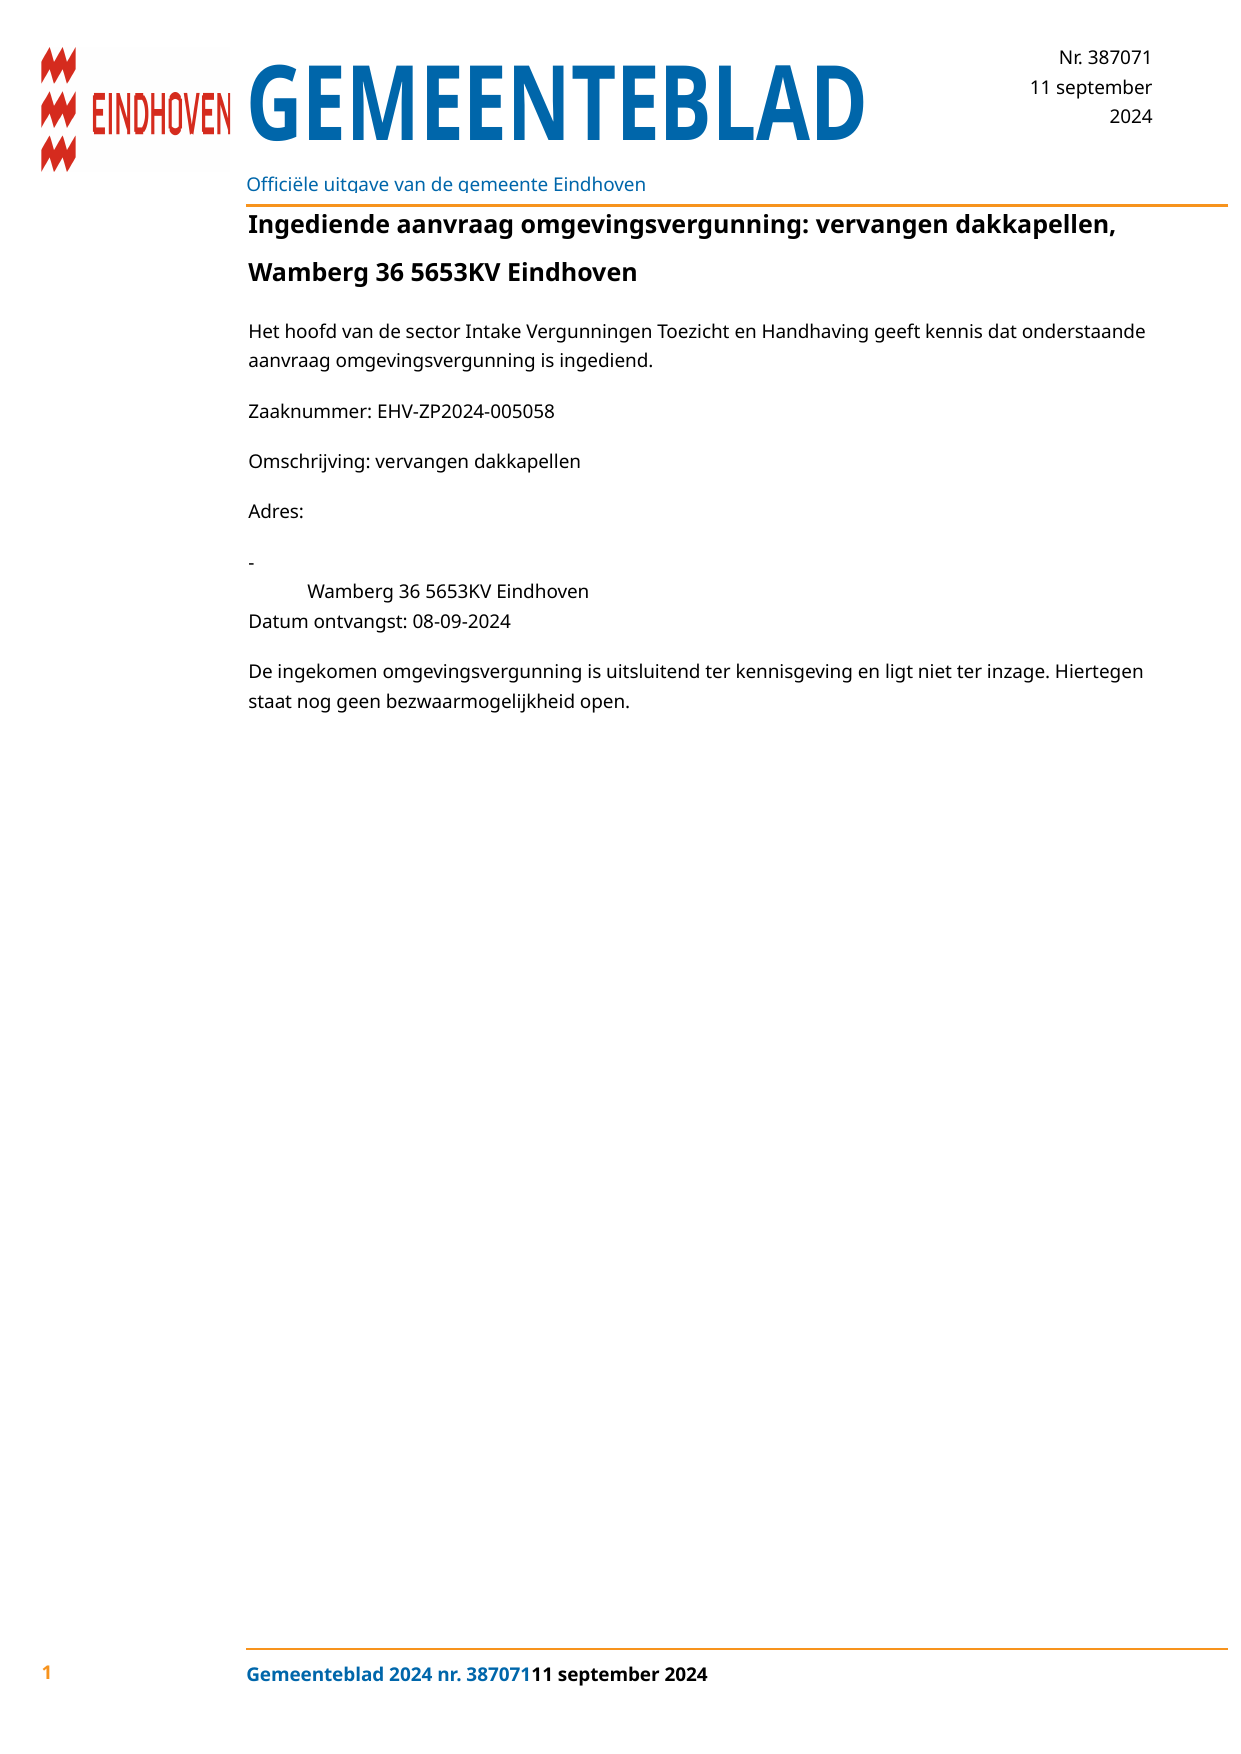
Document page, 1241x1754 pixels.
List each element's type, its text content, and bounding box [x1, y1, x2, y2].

picture [41, 47, 231, 172]
text Zaaknummer: EHV-ZP2024-005058 [248, 398, 1152, 424]
text Het hoofd van de sector Intake Vergunningen Toezicht en Handhaving geeft kennis dat onderstaande aanvraag omgevingsvergunning is ingediend. [248, 318, 1152, 373]
text Ingediende aanvraag omgevingsvergunning: vervangen dakkapellen, Wamberg 36 5653KV Eindhoven [248, 207, 1152, 288]
list Wamberg 36 5653KV Eindhoven [248, 579, 1152, 604]
text Adres: [248, 499, 1152, 524]
text De ingekomen omgevingsvergunning is uitsluitend ter kennisgeving en ligt niet ter inzage. Hiertegen staat nog geen bezwaarmogelijkheid open. [248, 659, 1152, 714]
text Datum ontvangst: 08-09-2024 [248, 608, 1152, 634]
text Omschrijving: vervangen dakkapellen [248, 448, 1152, 474]
